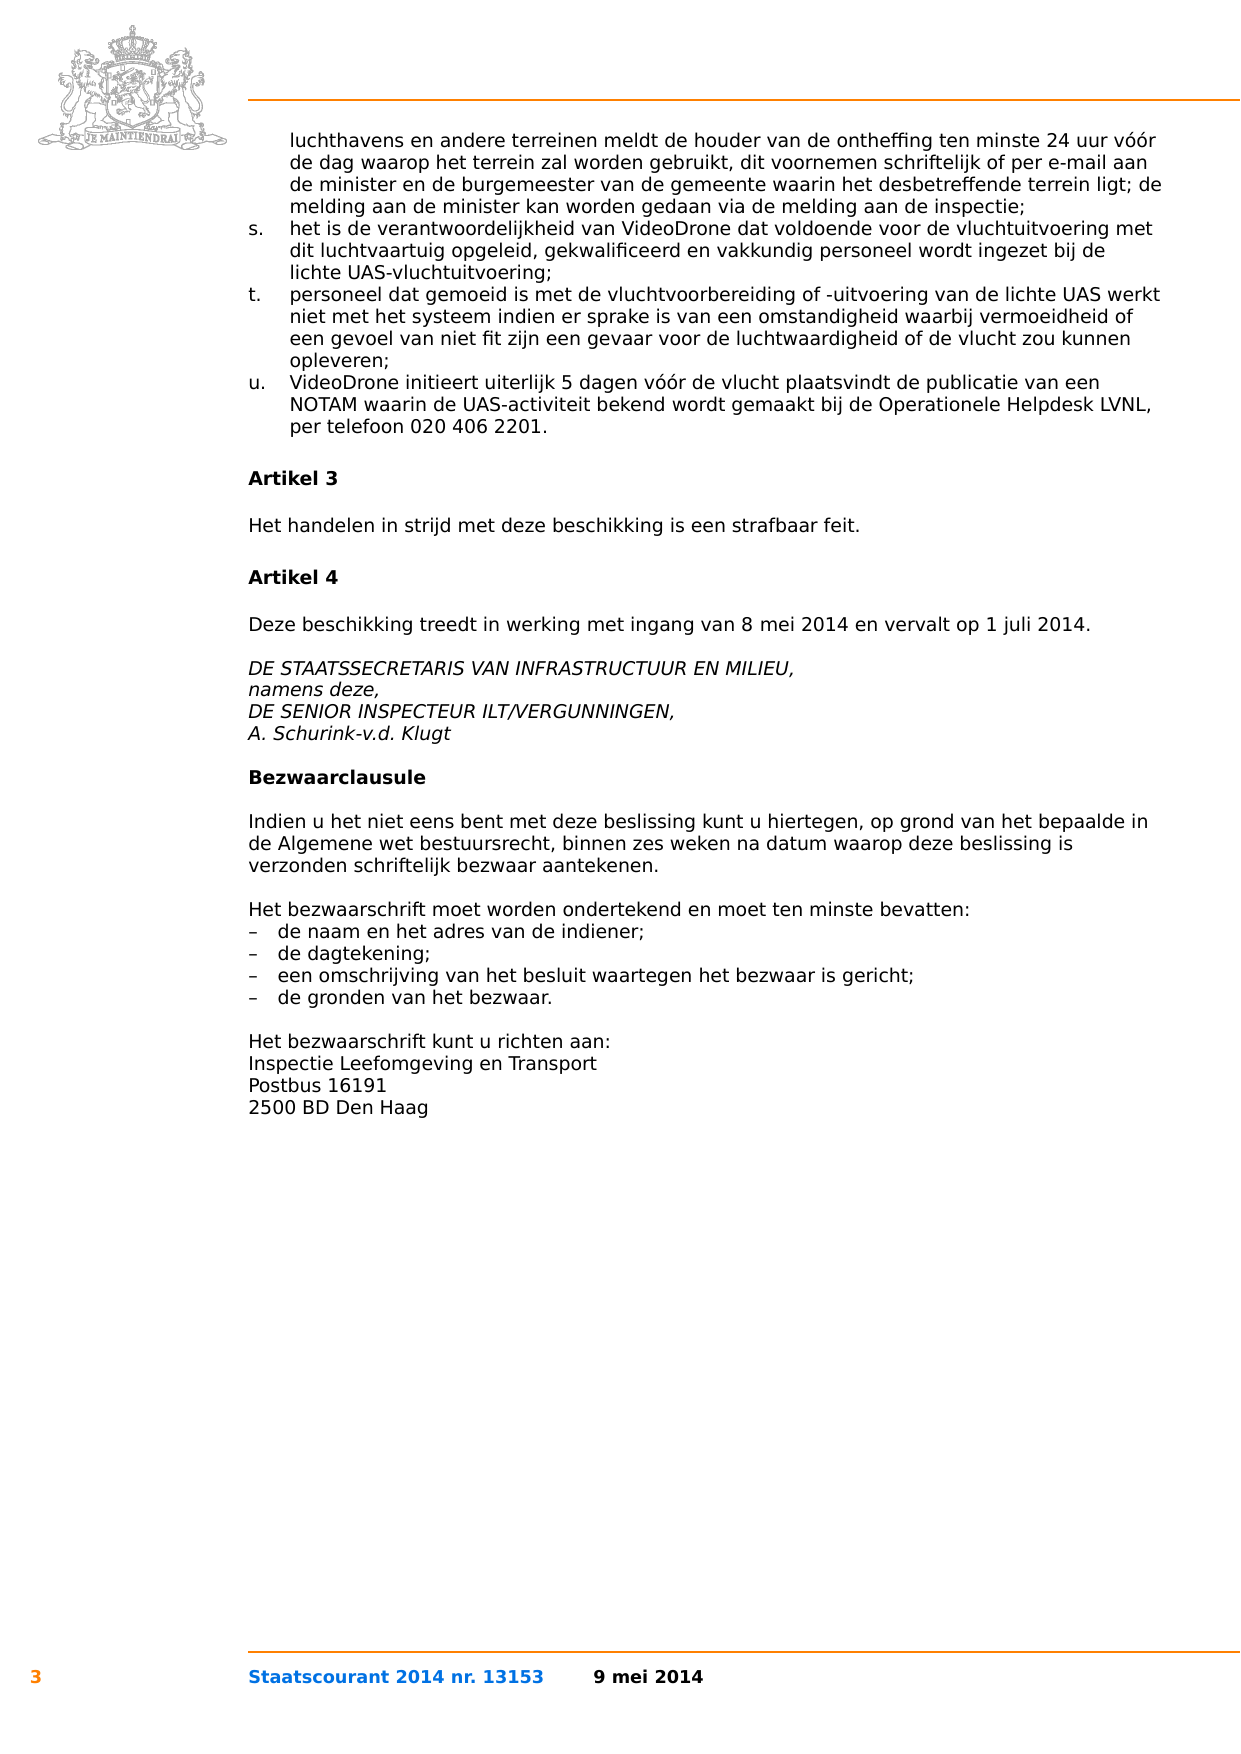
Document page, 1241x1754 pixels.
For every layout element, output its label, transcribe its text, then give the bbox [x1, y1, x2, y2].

text Het handelen in strijd met deze beschikking is een strafbaar feit. [248, 514, 1163, 537]
picture [38, 25, 227, 150]
subtitle Artikel 4 [248, 567, 1163, 588]
text – de naam en het adres van de indiener; [248, 921, 1163, 943]
text – de dagtekening; [248, 943, 1163, 965]
text Deze beschikking treedt in werking met ingang van 8 mei 2014 en vervalt op 1 juli 2014. [248, 613, 1163, 636]
subtitle Artikel 3 [248, 468, 1163, 489]
text Het bezwaarschrift moet worden ondertekend en moet ten minste bevatten: [248, 899, 1163, 921]
text s. het is de verantwoordelijkheid van VideoDrone dat voldoende voor de vluchtuitvoering met dit luchtvaartuig opgeleid, gekwalificeerd en vakkundig personeel wordt ingezet bij de lichte UAS-vluchtuitvoering; [248, 218, 1163, 284]
text Bezwaarclausule [248, 767, 1163, 789]
text 2500 BD Den Haag [248, 1097, 1163, 1118]
text t. personeel dat gemoeid is met de vluchtvoorbereiding of -uitvoering van de lichte UAS werkt niet met het systeem indien er sprake is van een omstandigheid waarbij vermoeidheid of een gevoel van niet fit zijn een gevaar voor de luchtwaardigheid of de vlucht zou kunnen opleveren; [248, 284, 1163, 372]
text Postbus 16191 [248, 1074, 1163, 1097]
text Indien u het niet eens bent met deze beslissing kunt u hiertegen, op grond van het bepaalde in de Algemene wet bestuursrecht, binnen zes weken na datum waarop deze beslissing is verzonden schriftelijk bezwaar aantekenen. [248, 811, 1163, 877]
text – de gronden van het bezwaar. [248, 987, 1163, 1009]
text Het bezwaarschrift kunt u richten aan: [248, 1031, 1163, 1053]
text DE STAATSSECRETARIS VAN INFRASTRUCTUUR EN MILIEU, namens deze, DE SENIOR INSPECTEUR ILT/VERGUNNINGEN, A. Schurink-v.d. Klugt [248, 657, 1163, 745]
text – een omschrijving van het besluit waartegen het bezwaar is gericht; [248, 965, 1163, 987]
text Inspectie Leefomgeving en Transport [248, 1053, 1163, 1074]
text luchthavens en andere terreinen meldt de houder van de ontheffing ten minste 24 uur vóór de dag waarop het terrein zal worden gebruikt, dit voornemen schriftelijk of per e-mail aan de minister en de burgemeester van de gemeente waarin het desbetreffende terrein ligt; de melding aan de minister kan worden gedaan via de melding aan de inspectie; [248, 130, 1163, 218]
text u. VideoDrone initieert uiterlijk 5 dagen vóór de vlucht plaatsvindt de publicatie van een NOTAM waarin de UAS-activiteit bekend wordt gemaakt bij de Operationele Helpdesk LVNL, per telefoon 020 406 2201. [248, 372, 1163, 438]
